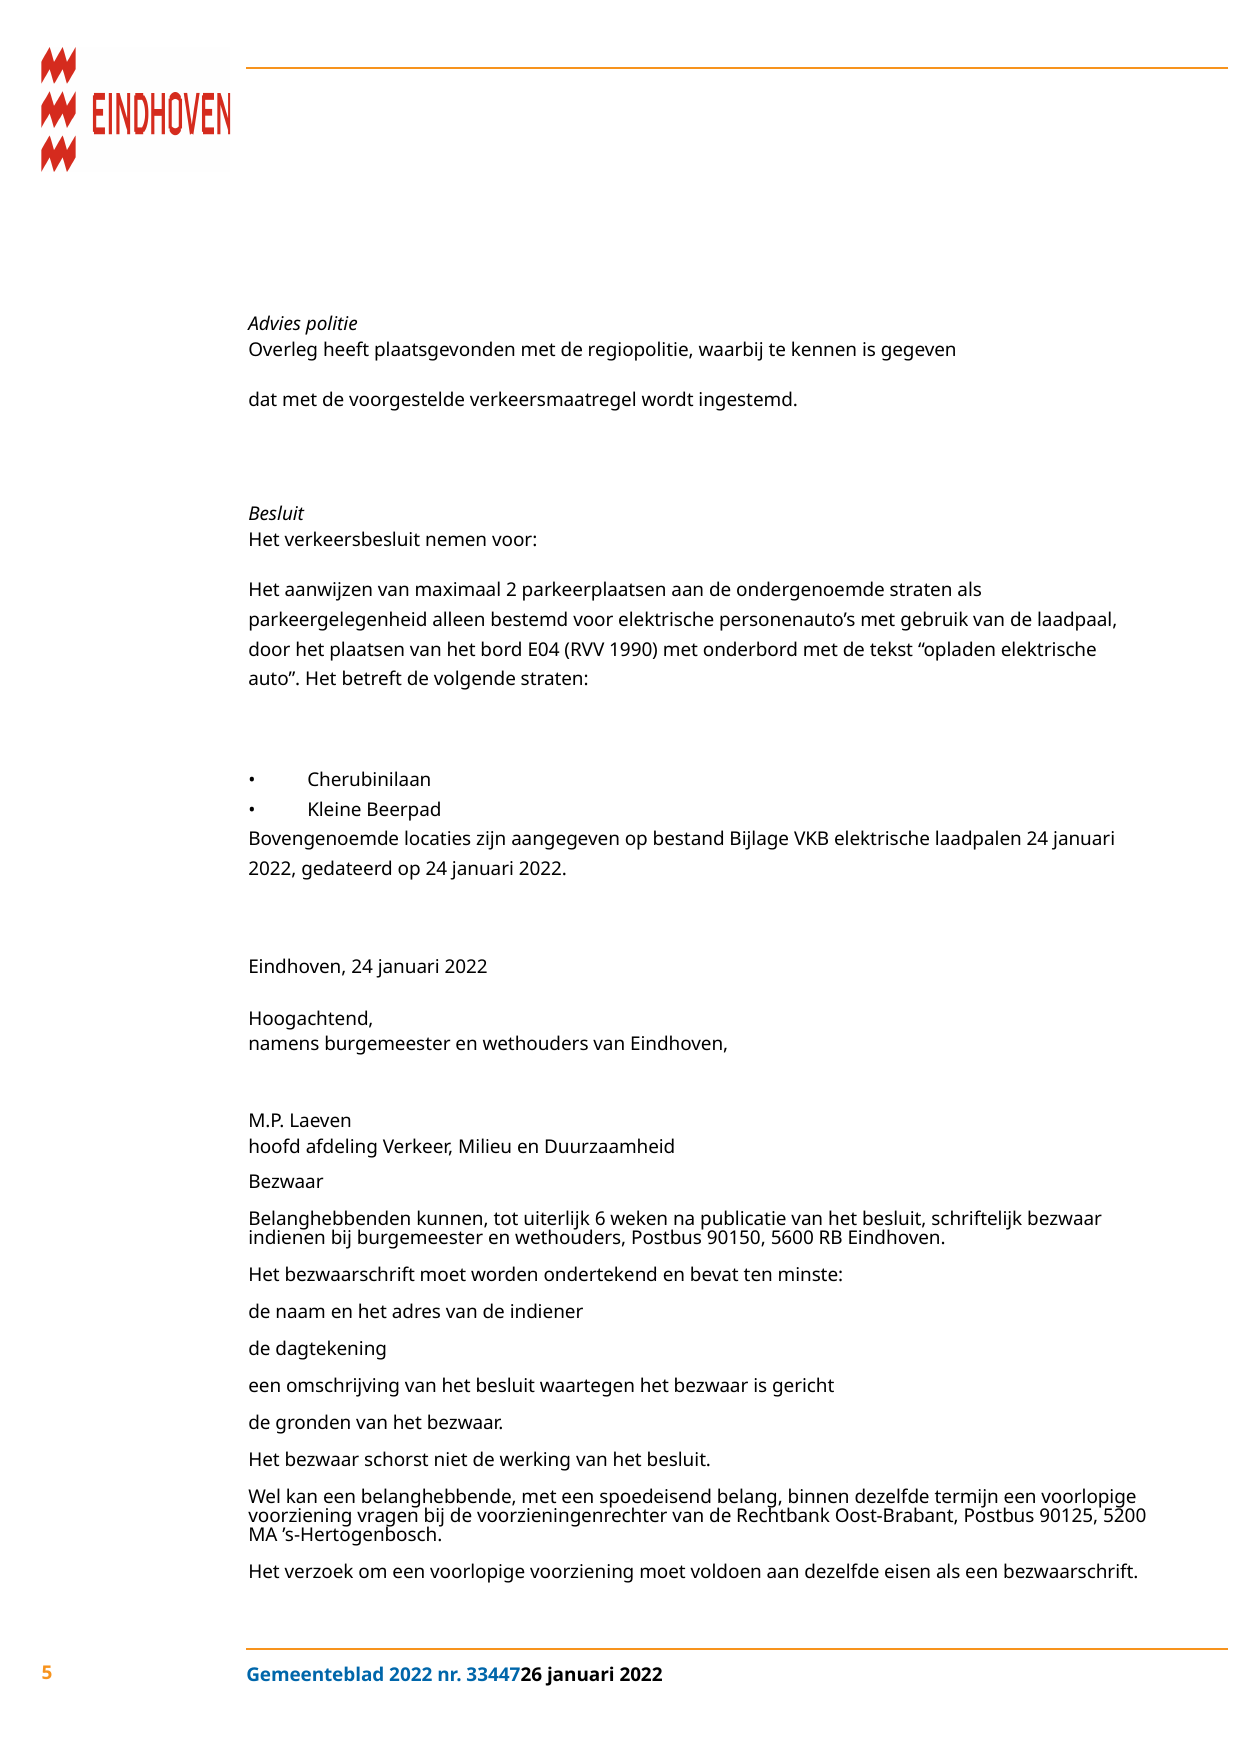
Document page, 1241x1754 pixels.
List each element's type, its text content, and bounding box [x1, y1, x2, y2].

text de gronden van het bezwaar. [248, 1414, 1152, 1433]
text Advies politie [248, 310, 1152, 336]
text hoofd afdeling Verkeer, Milieu en Duurzaamheid [248, 1133, 1152, 1159]
text Bovengenoemde locaties zijn aangegeven op bestand Bijlage VKB elektrische laadpalen 24 januari 2022, gedateerd op 24 januari 2022. [248, 825, 1152, 881]
text Besluit [248, 501, 1152, 526]
text Belanghebbenden kunnen, tot uiterlijk 6 weken na publicatie van het besluit, schriftelijk bezwaar indienen bij burgemeester en wethouders, Postbus 90150, 5600 RB Eindhoven. [248, 1210, 1152, 1248]
text de naam en het adres van de indiener [248, 1303, 1152, 1322]
list Kleine Beerpad [248, 796, 1152, 822]
text Bezwaar [248, 1173, 1152, 1192]
picture [41, 47, 231, 172]
text dat met de voorgestelde verkeersmaatregel wordt ingestemd. [248, 386, 1152, 412]
text Eindhoven, 24 januari 2022 [248, 953, 1152, 979]
text Het verzoek om een voorlopige voorziening moet voldoen aan dezelfde eisen als een bezwaarschrift. [248, 1563, 1152, 1583]
text Het bezwaarschrift moet worden ondertekend en bevat ten minste: [248, 1266, 1152, 1285]
text Het aanwijzen van maximaal 2 parkeerplaatsen aan de ondergenoemde straten als parkeergelegenheid alleen bestemd voor elektrische personenauto’s met gebruik van de laadpaal, door het plaatsen van het bord E04 (RVV 1990) met onderbord met de tekst “opladen elektrische auto”. Het betreft de volgende straten: [248, 577, 1152, 691]
text Wel kan een belanghebbende, met een spoedeisend belang, binnen dezelfde termijn een voorlopige voorziening vragen bij de voorzieningenrechter van de Rechtbank Oost-Brabant, Postbus 90125, 5200 MA ’s-Hertogenbosch. [248, 1488, 1152, 1546]
text namens burgemeester en wethouders van Eindhoven, [248, 1030, 1152, 1056]
text M.P. Laeven [248, 1108, 1152, 1133]
text Hoogachtend, [248, 1005, 1152, 1030]
text Het verkeersbesluit nemen voor: [248, 526, 1152, 552]
text een omschrijving van het besluit waartegen het bezwaar is gericht [248, 1377, 1152, 1396]
text de dagtekening [248, 1340, 1152, 1359]
list Cherubinilaan [248, 766, 1152, 792]
text Het bezwaar schorst niet de werking van het besluit. [248, 1451, 1152, 1470]
text Overleg heeft plaatsgevonden met de regiopolitie, waarbij te kennen is gegeven [248, 336, 1152, 361]
